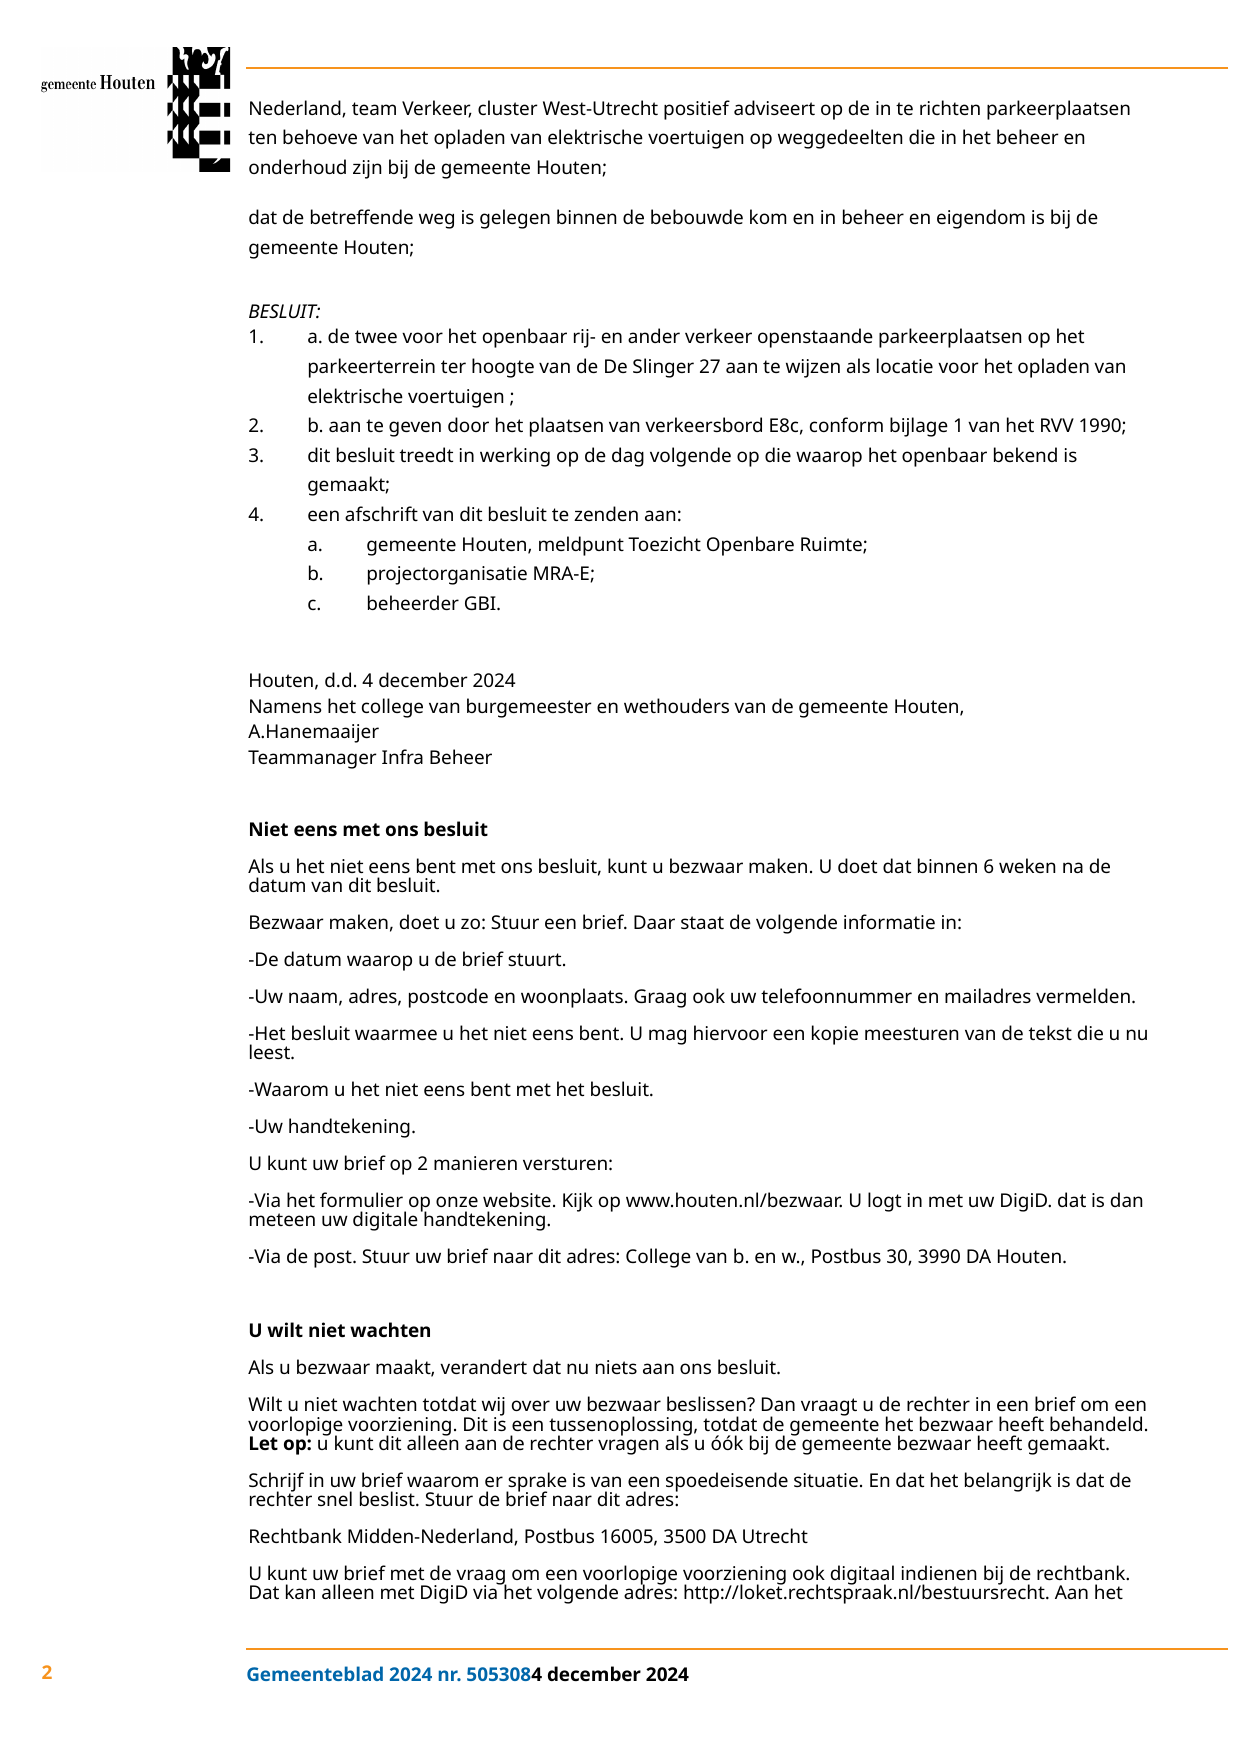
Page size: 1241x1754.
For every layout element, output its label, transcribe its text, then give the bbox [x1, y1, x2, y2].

text Nederland, team Verkeer, cluster West-Utrecht positief adviseert op de in te richten parkeerplaatsen ten behoeve van het opladen van elektrische voertuigen op weggedeelten die in het beheer en onderhoud zijn bij de gemeente Houten; [248, 95, 1152, 180]
picture [41, 47, 231, 172]
list b. aan te geven door het plaatsen van verkeersbord E8c, conform bijlage 1 van het RVV 1990; [248, 412, 1152, 438]
text BESLUIT: [248, 298, 1152, 324]
text -Het besluit waarmee u het niet eens bent. U mag hiervoor een kopie meesturen van de tekst die u nu leest. [248, 1025, 1152, 1063]
text Namens het college van burgemeester en wethouders van de gemeente Houten, [248, 693, 1152, 719]
text Houten, d.d. 4 december 2024 [248, 667, 1152, 693]
text U kunt uw brief met de vraag om een voorlopige voorziening ook digitaal indienen bij de rechtbank. Dat kan alleen met DigiD via het volgende adres: http://loket.rechtspraak.nl/bestuursrecht. Aan het [248, 1565, 1152, 1604]
text -Uw naam, adres, postcode en woonplaats. Graag ook uw telefoonnummer en mailadres vermelden. [248, 988, 1152, 1007]
text Als u het niet eens bent met ons besluit, kunt u bezwaar maken. U doet dat binnen 6 weken na de datum van dit besluit. [248, 858, 1152, 896]
text -Waarom u het niet eens bent met het besluit. [248, 1081, 1152, 1101]
text -Via de post. Stuur uw brief naar dit adres: College van b. en w., Postbus 30, 3990 DA Houten. [248, 1248, 1152, 1268]
text -Uw handtekening. [248, 1118, 1152, 1137]
text dat de betreffende weg is gelegen binnen de bebouwde kom en in beheer en eigendom is bij de gemeente Houten; [248, 204, 1152, 260]
text Teammanager Infra Beheer [248, 744, 1152, 770]
text Schrijf in uw brief waarom er sprake is van een spoedeisende situatie. En dat het belangrijk is dat de rechter snel beslist. Stuur de brief naar dit adres: [248, 1472, 1152, 1510]
text Wilt u niet wachten totdat wij over uw bezwaar beslissen? Dan vraagt u de rechter in een brief om een voorlopige voorziening. Dit is een tussenoplossing, totdat de gemeente het bezwaar heeft behandeld. Let op: u kunt dit alleen aan de rechter vragen als u óók bij de gemeente bezwaar heeft gemaakt. [248, 1396, 1152, 1454]
list projectorganisatie MRA-E; [307, 560, 1152, 586]
list gemeente Houten, meldpunt Toezicht Openbare Ruimte; [307, 531, 1152, 556]
text Bezwaar maken, doet u zo: Stuur een brief. Daar staat de volgende informatie in: [248, 914, 1152, 933]
list beheerder GBI. [307, 590, 1152, 616]
list een afschrift van dit besluit te zenden aan: [248, 501, 1152, 527]
list dit besluit treedt in werking op de dag volgende op die waarop het openbaar bekend is gemaakt; [248, 442, 1152, 497]
text -Via het formulier op onze website. Kijk op www.houten.nl/bezwaar. U logt in met uw DigiD. dat is dan meteen uw digitale handtekening. [248, 1192, 1152, 1231]
text A.Hanemaaijer [248, 719, 1152, 744]
text U kunt uw brief op 2 manieren versturen: [248, 1155, 1152, 1174]
list a. de twee voor het openbaar rij- en ander verkeer openstaande parkeerplaatsen op het parkeerterrein ter hoogte van de De Slinger 27 aan te wijzen als locatie voor het opladen van elektrische voertuigen ; [248, 324, 1152, 408]
text Als u bezwaar maakt, verandert dat nu niets aan ons besluit. [248, 1359, 1152, 1379]
text U wilt niet wachten [248, 1322, 1152, 1342]
text -De datum waarop u de brief stuurt. [248, 951, 1152, 970]
text Niet eens met ons besluit [248, 821, 1152, 840]
text Rechtbank Midden-Nederland, Postbus 16005, 3500 DA Utrecht [248, 1528, 1152, 1547]
